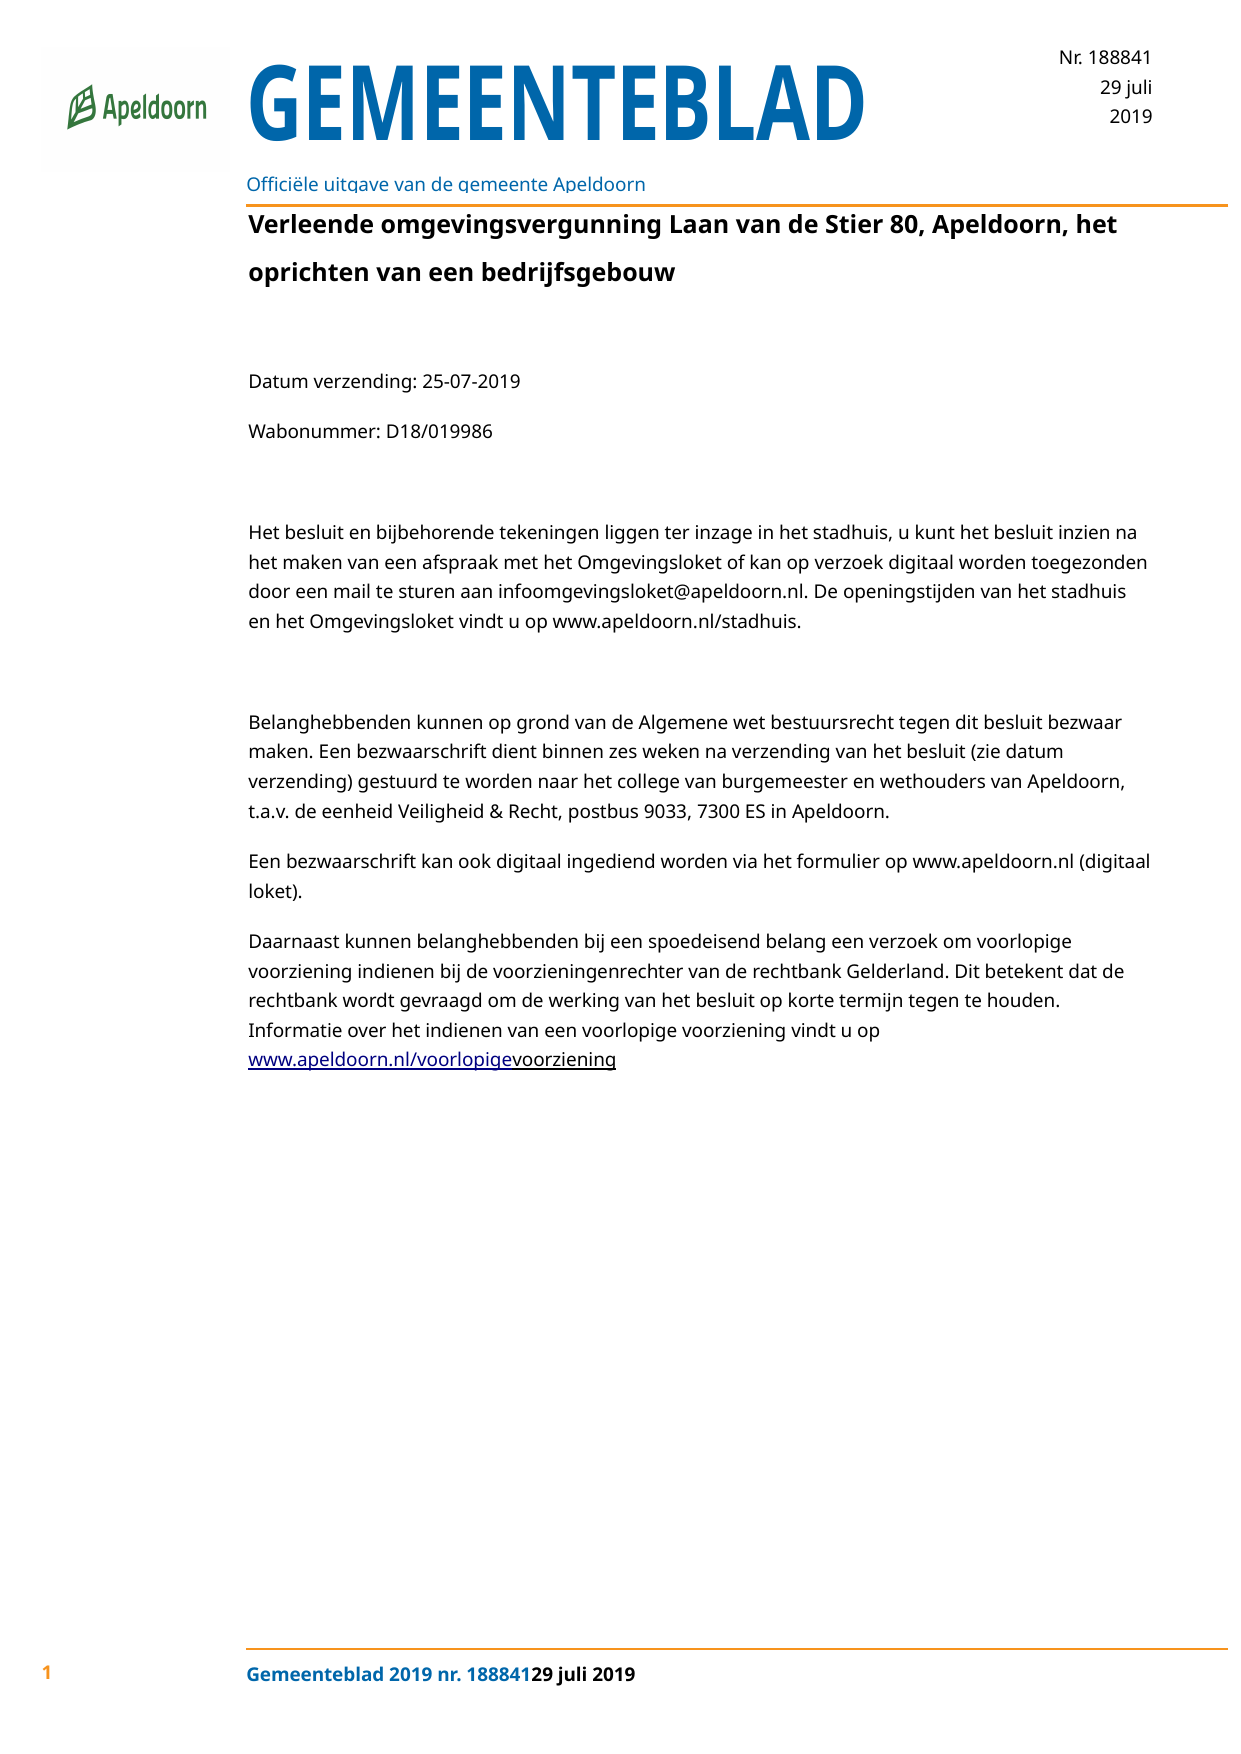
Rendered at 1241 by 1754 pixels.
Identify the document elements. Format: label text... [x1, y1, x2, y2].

text Datum verzending: 25-07-2019 [248, 368, 1152, 394]
text Daarnaast kunnen belanghebbenden bij een spoedeisend belang een verzoek om voorlopige voorziening indienen bij de voorzieningenrechter van de rechtbank Gelderland. Dit betekent dat de rechtbank wordt gevraagd om de werking van het besluit op korte termijn tegen te houden. Informatie over het indienen van een voorlopige voorziening vindt u op www.apeldoorn.nl/voorlopigevoorziening [248, 928, 1152, 1072]
text Verleende omgevingsvergunning Laan van de Stier 80, Apeldoorn, het oprichten van een bedrijfsgebouw [248, 207, 1152, 288]
text Belanghebbenden kunnen op grond van de Algemene wet bestuursrecht tegen dit besluit bezwaar maken. Een bezwaarschrift dient binnen zes weken na verzending van het besluit (zie datum verzending) gestuurd te worden naar het college van burgemeester en wethouders van Apeldoorn, t.a.v. de eenheid Veiligheid & Recht, postbus 9033, 7300 ES in Apeldoorn. [248, 709, 1152, 824]
picture [41, 47, 231, 172]
text Een bezwaarschrift kan ook digitaal ingediend worden via het formulier op www.apeldoorn.nl (digitaal loket). [248, 848, 1152, 904]
text Wabonummer: D18/019986 [248, 419, 1152, 444]
text Het besluit en bijbehorende tekeningen liggen ter inzage in het stadhuis, u kunt het besluit inzien na het maken van een afspraak met het Omgevingsloket of kan op verzoek digitaal worden toegezonden door een mail te sturen aan infoomgevingsloket@apeldoorn.nl. De openingstijden van het stadhuis en het Omgevingsloket vindt u op www.apeldoorn.nl/stadhuis. [248, 519, 1152, 634]
